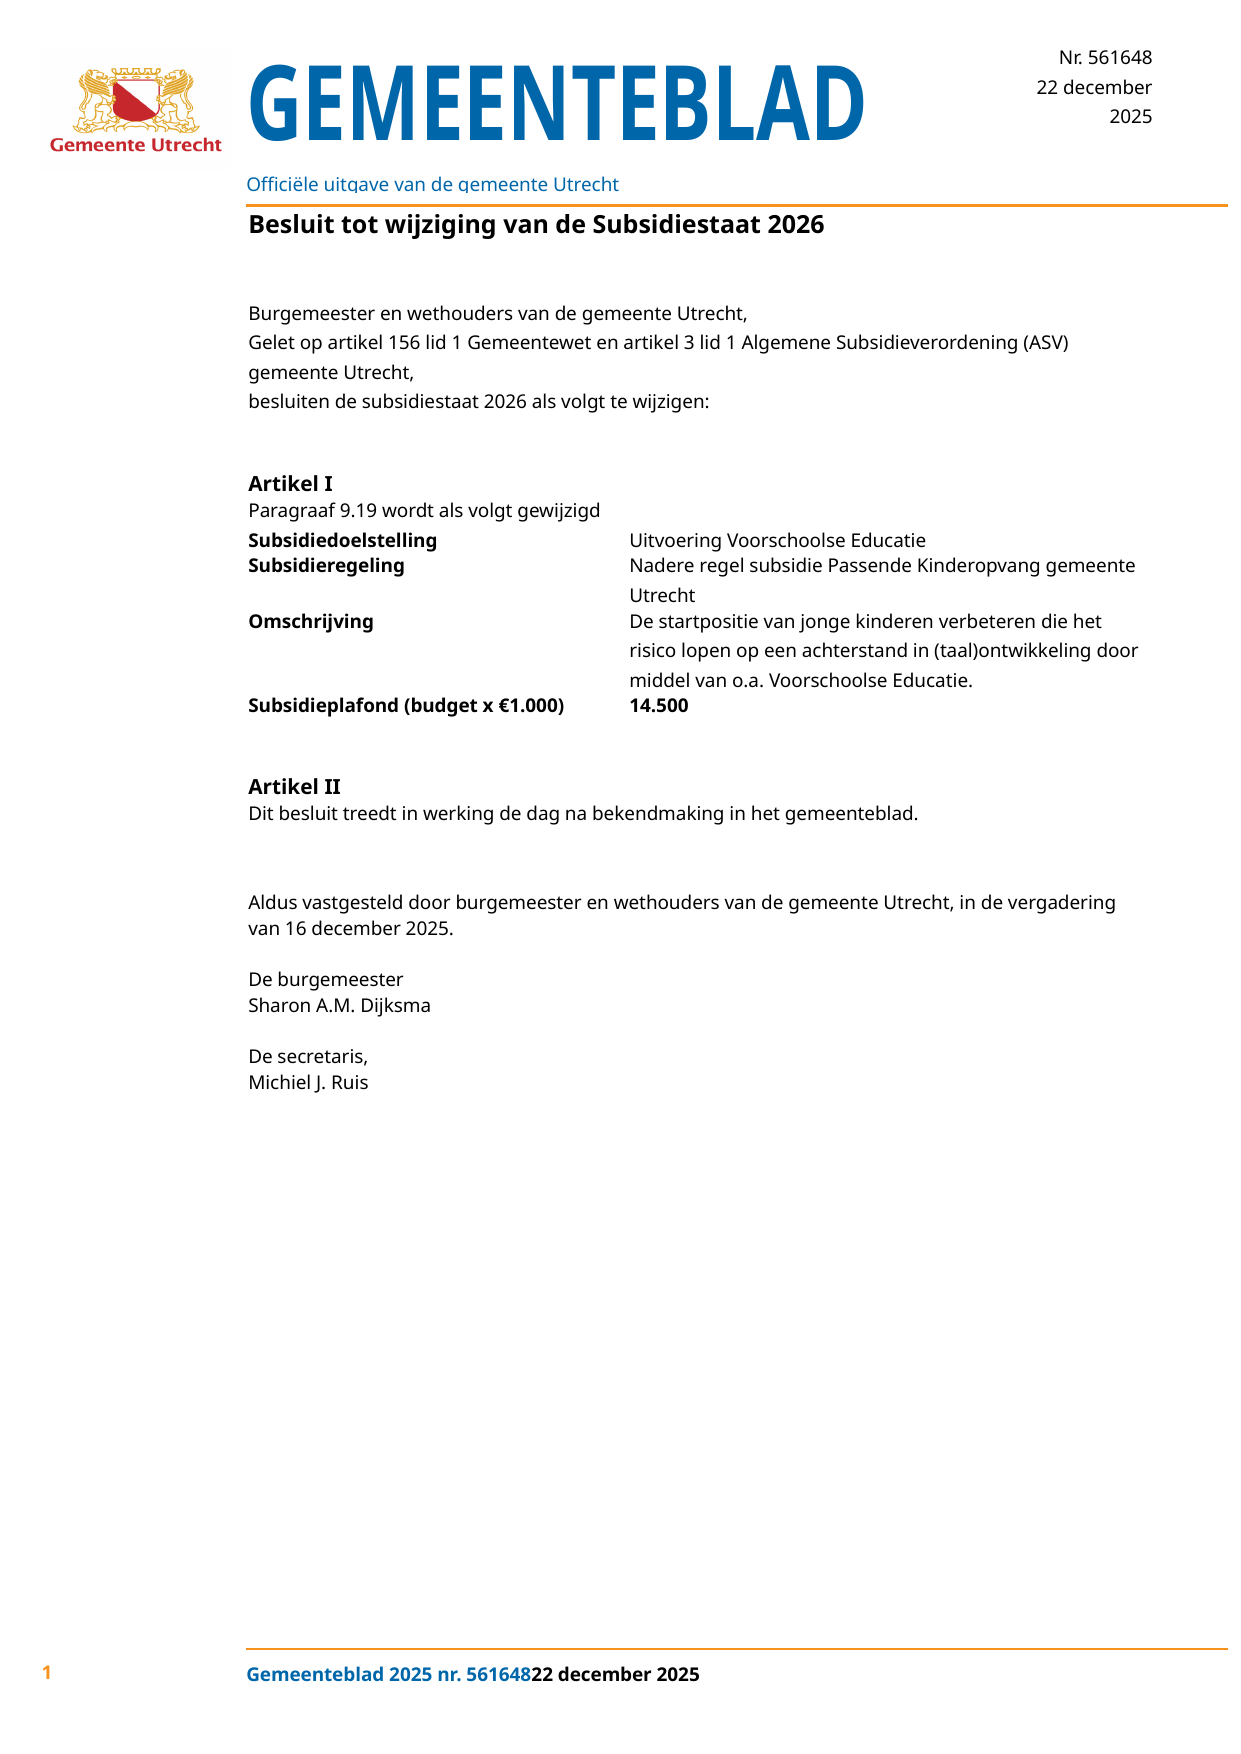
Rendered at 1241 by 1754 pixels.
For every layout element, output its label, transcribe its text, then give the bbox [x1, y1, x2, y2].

table_header Subsidiedoelstelling [248, 527, 629, 552]
text Burgemeester en wethouders van de gemeente Utrecht, [248, 300, 1152, 326]
text Dit besluit treedt in werking de dag na bekendmaking in het gemeenteblad. [248, 801, 1152, 826]
text Artikel I [248, 469, 1152, 497]
text Michiel J. Ruis [248, 1069, 1152, 1095]
table_cell De startpositie van jonge kinderen verbeteren die het risico lopen op een achterstand in (taal)ontwikkeling door middel van o.a. Voorschoolse Educatie. [629, 608, 1152, 693]
text De burgemeester [248, 966, 1152, 992]
table_cell Nadere regel subsidie Passende Kinderopvang gemeente Utrecht [629, 553, 1152, 608]
table_cell 14.500 [629, 693, 1152, 718]
table_cell Subsidieregeling [248, 553, 629, 608]
text Gelet op artikel 156 lid 1 Gemeentewet en artikel 3 lid 1 Algemene Subsidieverordening (ASV) gemeente Utrecht, [248, 329, 1152, 385]
table_cell Subsidieplafond (budget x €1.000) [248, 693, 629, 718]
text Aldus vastgesteld door burgemeester en wethouders van de gemeente Utrecht, in de vergadering van 16 december 2025. [248, 889, 1152, 941]
text besluiten de subsidiestaat 2026 als volgt te wijzigen: [248, 389, 1152, 414]
text Artikel II [248, 772, 1152, 801]
text De secretaris, [248, 1044, 1152, 1069]
text Sharon A.M. Dijksma [248, 992, 1152, 1018]
text Besluit tot wijziging van de Subsidiestaat 2026 [248, 207, 1152, 241]
table_cell Omschrijving [248, 608, 629, 693]
picture [41, 47, 231, 172]
table_header Uitvoering Voorschoolse Educatie [629, 527, 1152, 552]
text Paragraaf 9.19 wordt als volgt gewijzigd [248, 497, 1152, 523]
